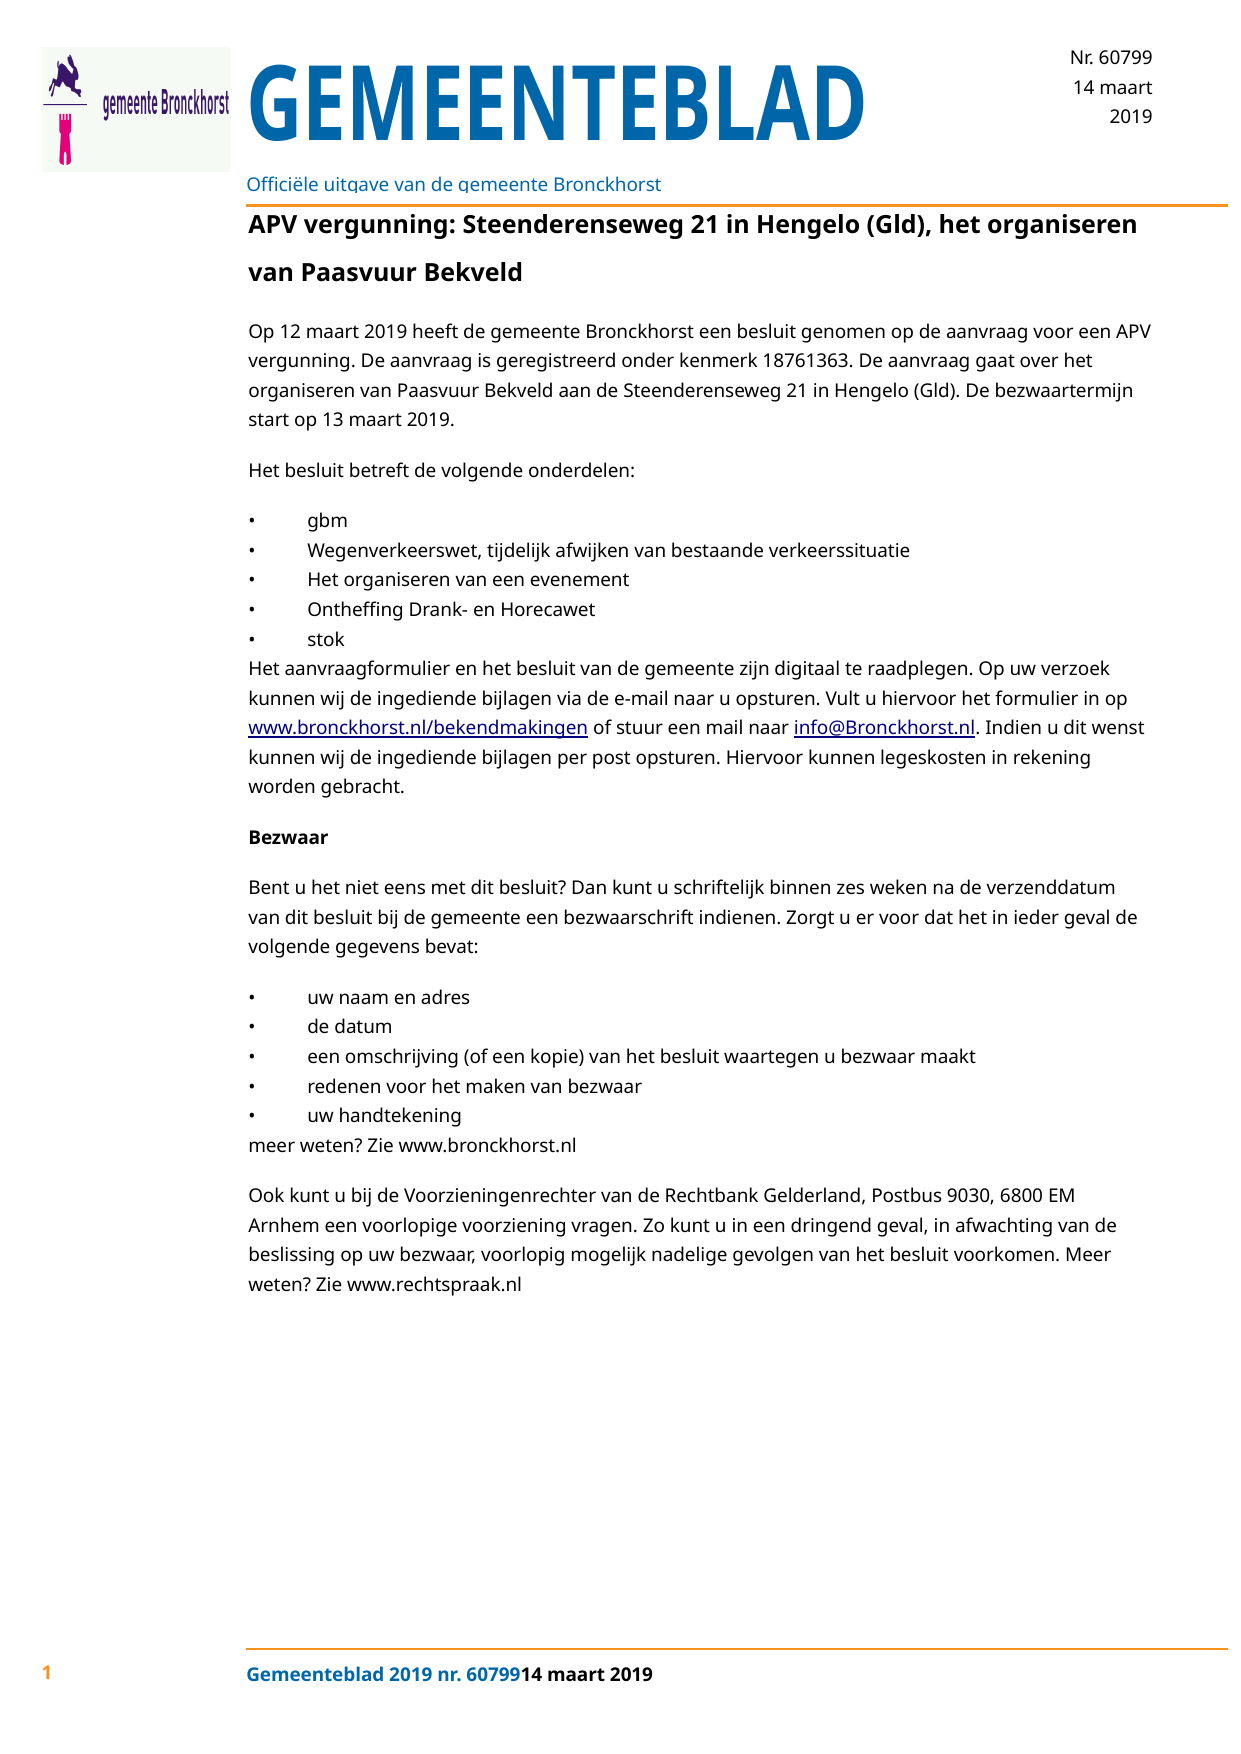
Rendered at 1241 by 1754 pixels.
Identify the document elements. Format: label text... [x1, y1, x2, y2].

list een omschrijving (of een kopie) van het besluit waartegen u bezwaar maakt [248, 1043, 1152, 1069]
list stok [248, 626, 1152, 652]
list Het organiseren van een evenement [248, 567, 1152, 592]
text Ook kunt u bij de Voorzieningenrechter van de Rechtbank Gelderland, Postbus 9030, 6800 EM Arnhem een voorlopige voorziening vragen. Zo kunt u in een dringend geval, in afwachting van de beslissing op uw bezwaar, voorlopig mogelijk nadelige gevolgen van het besluit voorkomen. Meer weten? Zie www.rechtspraak.nl [248, 1182, 1152, 1297]
text Op 12 maart 2019 heeft de gemeente Bronckhorst een besluit genomen op de aanvraag voor een APV vergunning. De aanvraag is geregistreerd onder kenmerk 18761363. De aanvraag gaat over het organiseren van Paasvuur Bekveld aan de Steenderenseweg 21 in Hengelo (Gld). De bezwaartermijn start op 13 maart 2019. [248, 318, 1152, 432]
list Wegenverkeerswet, tijdelijk afwijken van bestaande verkeerssituatie [248, 537, 1152, 563]
list de datum [248, 1014, 1152, 1039]
list uw handtekening [248, 1102, 1152, 1128]
list redenen voor het maken van bezwaar [248, 1073, 1152, 1099]
text APV vergunning: Steenderenseweg 21 in Hengelo (Gld), het organiseren van Paasvuur Bekveld [248, 207, 1152, 288]
text Het aanvraagformulier en het besluit van de gemeente zijn digitaal te raadplegen. Op uw verzoek kunnen wij de ingediende bijlagen via de e-mail naar u opsturen. Vult u hiervoor het formulier in op www.bronckhorst.nl/bekendmakingen of stuur een mail naar info@Bronckhorst.nl. Indien u dit wenst kunnen wij de ingediende bijlagen per post opsturen. Hiervoor kunnen legeskosten in rekening worden gebracht. [248, 655, 1152, 799]
list uw naam en adres [248, 984, 1152, 1010]
list gbm [248, 507, 1152, 533]
text Bent u het niet eens met dit besluit? Dan kunt u schriftelijk binnen zes weken na de verzenddatum van dit besluit bij de gemeente een bezwaarschrift indienen. Zorgt u er voor dat het in ieder geval de volgende gegevens bevat: [248, 874, 1152, 959]
text Het besluit betreft de volgende onderdelen: [248, 457, 1152, 483]
text meer weten? Zie www.bronckhorst.nl [248, 1132, 1152, 1158]
list Ontheffing Drank- en Horecawet [248, 596, 1152, 622]
picture [41, 47, 231, 172]
text Bezwaar [248, 824, 1152, 850]
